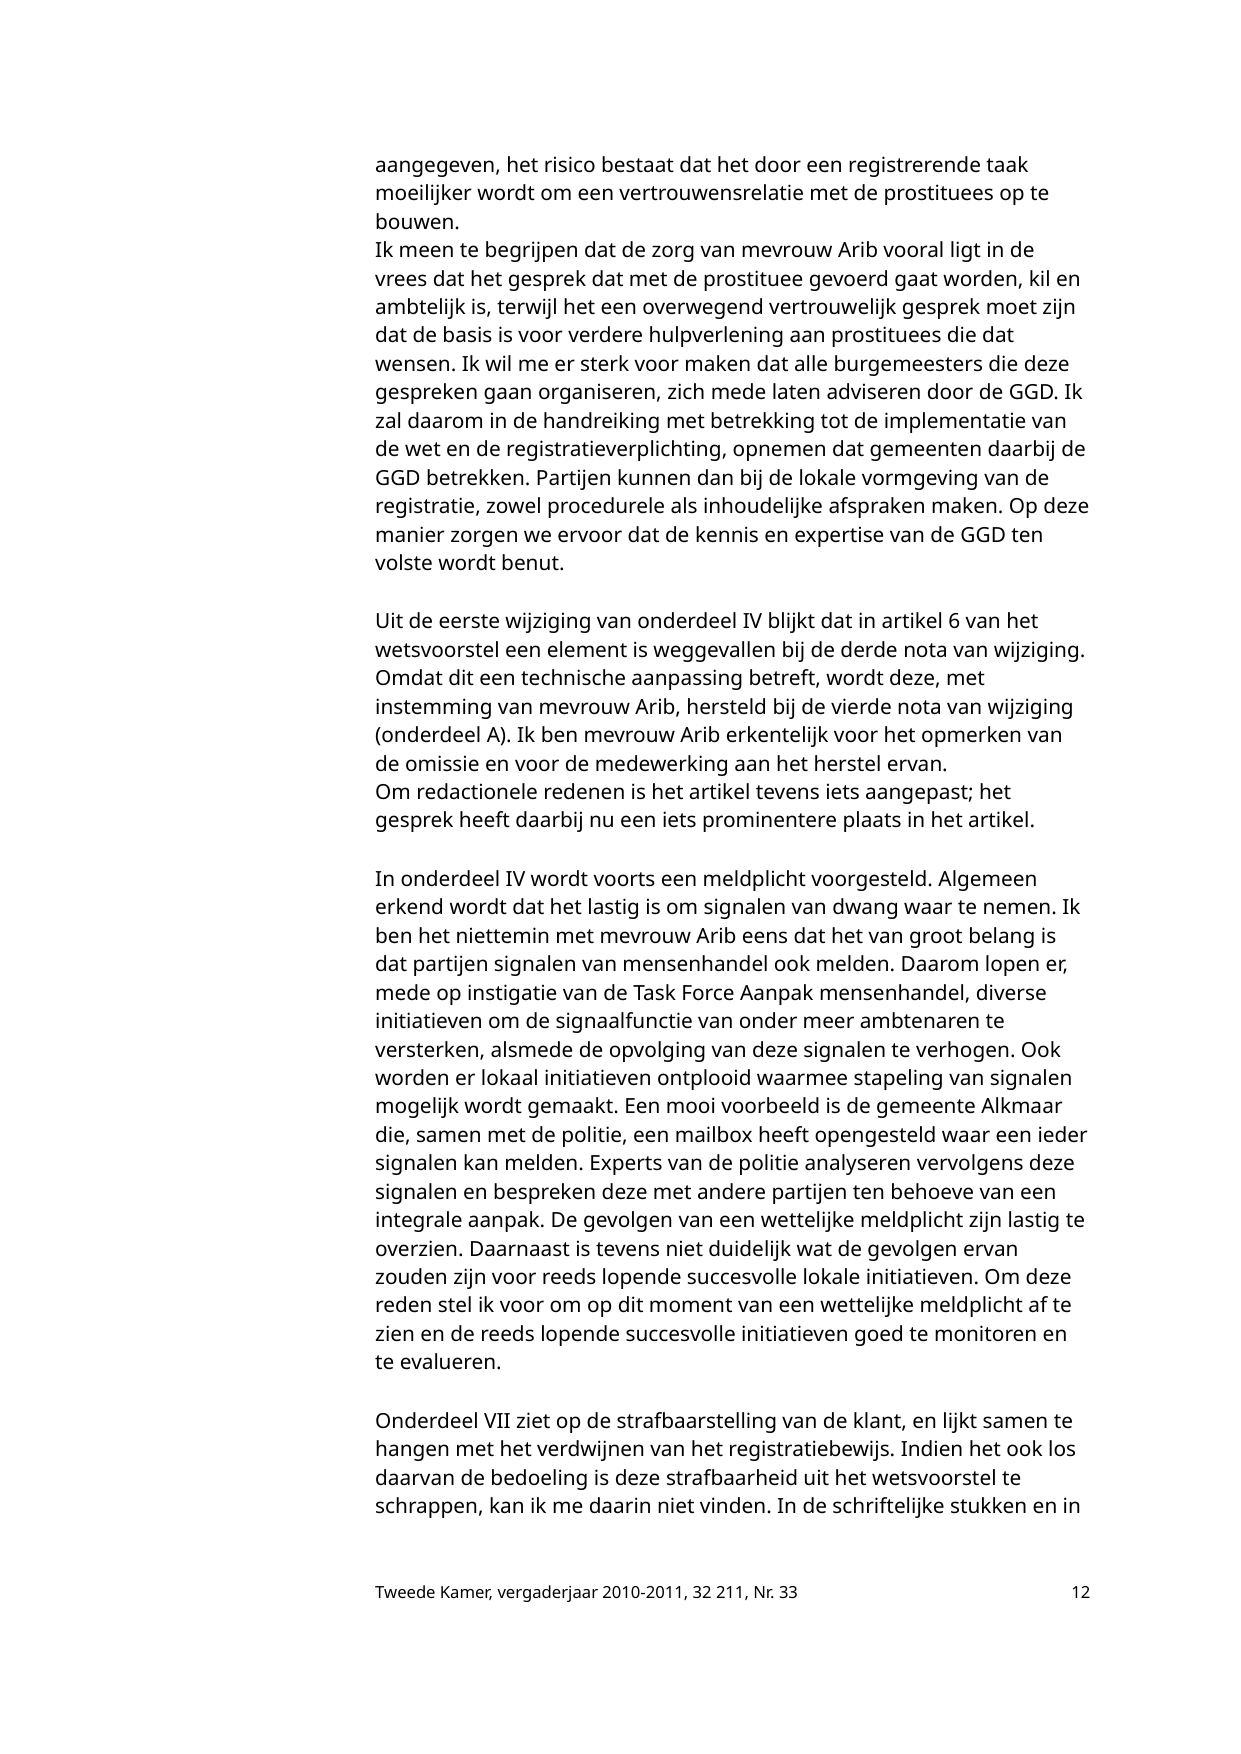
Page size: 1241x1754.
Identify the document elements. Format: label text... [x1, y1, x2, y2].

text Ik meen te begrijpen dat de zorg van mevrouw Arib vooral ligt in de vrees dat het gesprek dat met de prostituee gevoerd gaat worden, kil en ambtelijk is, terwijl het een overwegend vertrouwelijk gesprek moet zijn dat de basis is voor verdere hulpverlening aan prostituees die dat wensen. Ik wil me er sterk voor maken dat alle burgemeesters die deze gespreken gaan organiseren, zich mede laten adviseren door de GGD. Ik zal daarom in de handreiking met betrekking tot de implementatie van de wet en de registratieverplichting, opnemen dat gemeenten daarbij de GGD betrekken. Partijen kunnen dan bij de lokale vormgeving van de registratie, zowel procedurele als inhoudelijke afspraken maken. Op deze manier zorgen we ervoor dat de kennis en expertise van de GGD ten volste wordt benut. [375, 235, 1090, 577]
text In onderdeel IV wordt voorts een meldplicht voorgesteld. Algemeen erkend wordt dat het lastig is om signalen van dwang waar te nemen. Ik ben het niettemin met mevrouw Arib eens dat het van groot belang is dat partijen signalen van mensenhandel ook melden. Daarom lopen er, mede op instigatie van de Task Force Aanpak mensenhandel, diverse initiatieven om de signaalfunctie van onder meer ambtenaren te versterken, alsmede de opvolging van deze signalen te verhogen. Ook worden er lokaal initiatieven ontplooid waarmee stapeling van signalen mogelijk wordt gemaakt. Een mooi voorbeeld is de gemeente Alkmaar die, samen met de politie, een mailbox heeft opengesteld waar een ieder signalen kan melden. Experts van de politie analyseren vervolgens deze signalen en bespreken deze met andere partijen ten behoeve van een integrale aanpak. De gevolgen van een wettelijke meldplicht zijn lastig te overzien. Daarnaast is tevens niet duidelijk wat de gevolgen ervan zouden zijn voor reeds lopende succesvolle lokale initiatieven. Om deze reden stel ik voor om op dit moment van een wettelijke meldplicht af te zien en de reeds lopende succesvolle initiatieven goed te monitoren en te evalueren. [375, 864, 1090, 1376]
text Onderdeel VII ziet op de strafbaarstelling van de klant, en lijkt samen te hangen met het verdwijnen van het registratiebewijs. Indien het ook los daarvan de bedoeling is deze strafbaarheid uit het wetsvoorstel te schrappen, kan ik me daarin niet vinden. In de schriftelijke stukken en in [375, 1406, 1090, 1520]
text aangegeven, het risico bestaat dat het door een registrerende taak moeilijker wordt om een vertrouwensrelatie met de prostituees op te bouwen. [375, 150, 1090, 235]
text Om redactionele redenen is het artikel tevens iets aangepast; het gesprek heeft daarbij nu een iets prominentere plaats in het artikel. [375, 777, 1090, 834]
text Uit de eerste wijziging van onderdeel IV blijkt dat in artikel 6 van het wetsvoorstel een element is weggevallen bij de derde nota van wijziging. Omdat dit een technische aanpassing betreft, wordt deze, met instemming van mevrouw Arib, hersteld bij de vierde nota van wijziging (onderdeel A). Ik ben mevrouw Arib erkentelijk voor het opmerken van de omissie en voor de medewerking aan het herstel ervan. [375, 607, 1090, 777]
